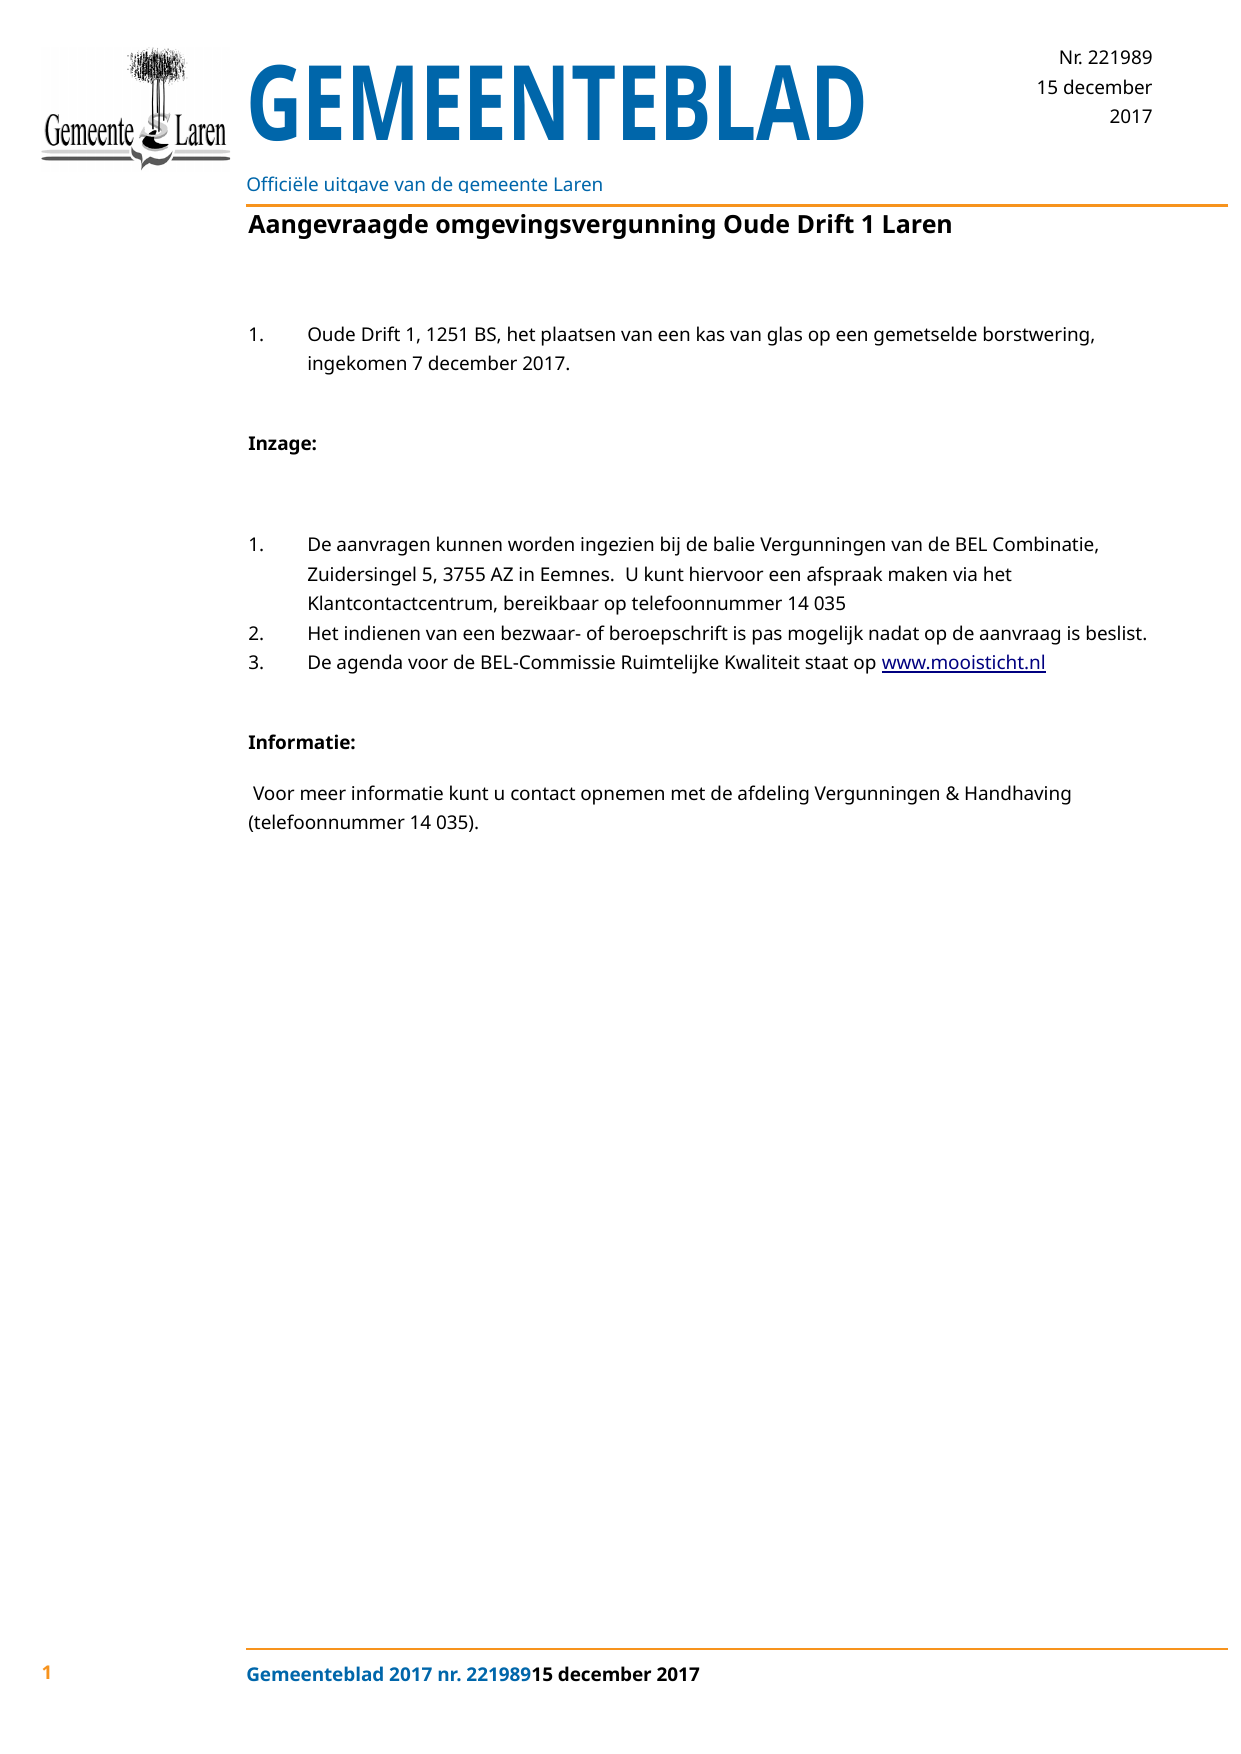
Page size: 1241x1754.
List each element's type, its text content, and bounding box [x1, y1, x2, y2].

text Inzage: [248, 430, 1152, 456]
list Oude Drift 1, 1251 BS, het plaatsen van een kas van glas op een gemetselde borstwering, ingekomen 7 december 2017. [248, 321, 1152, 376]
text Voor meer informatie kunt u contact opnemen met de afdeling Vergunningen & Handhaving (telefoonnummer 14 035). [248, 780, 1152, 835]
picture [41, 47, 231, 172]
list De agenda voor de BEL-Commissie Ruimtelijke Kwaliteit staat op www.mooisticht.nl [248, 649, 1152, 675]
list Het indienen van een bezwaar- of beroepschrift is pas mogelijk nadat op de aanvraag is beslist. [248, 620, 1152, 646]
text Informatie: [248, 729, 1152, 755]
text Aangevraagde omgevingsvergunning Oude Drift 1 Laren [248, 207, 1152, 241]
list De aanvragen kunnen worden ingezien bij de balie Vergunningen van de BEL Combinatie, Zuidersingel 5, 3755 AZ in Eemnes. U kunt hiervoor een afspraak maken via het Klantcontactcentrum, bereikbaar op telefoonnummer 14 035 [248, 531, 1152, 616]
